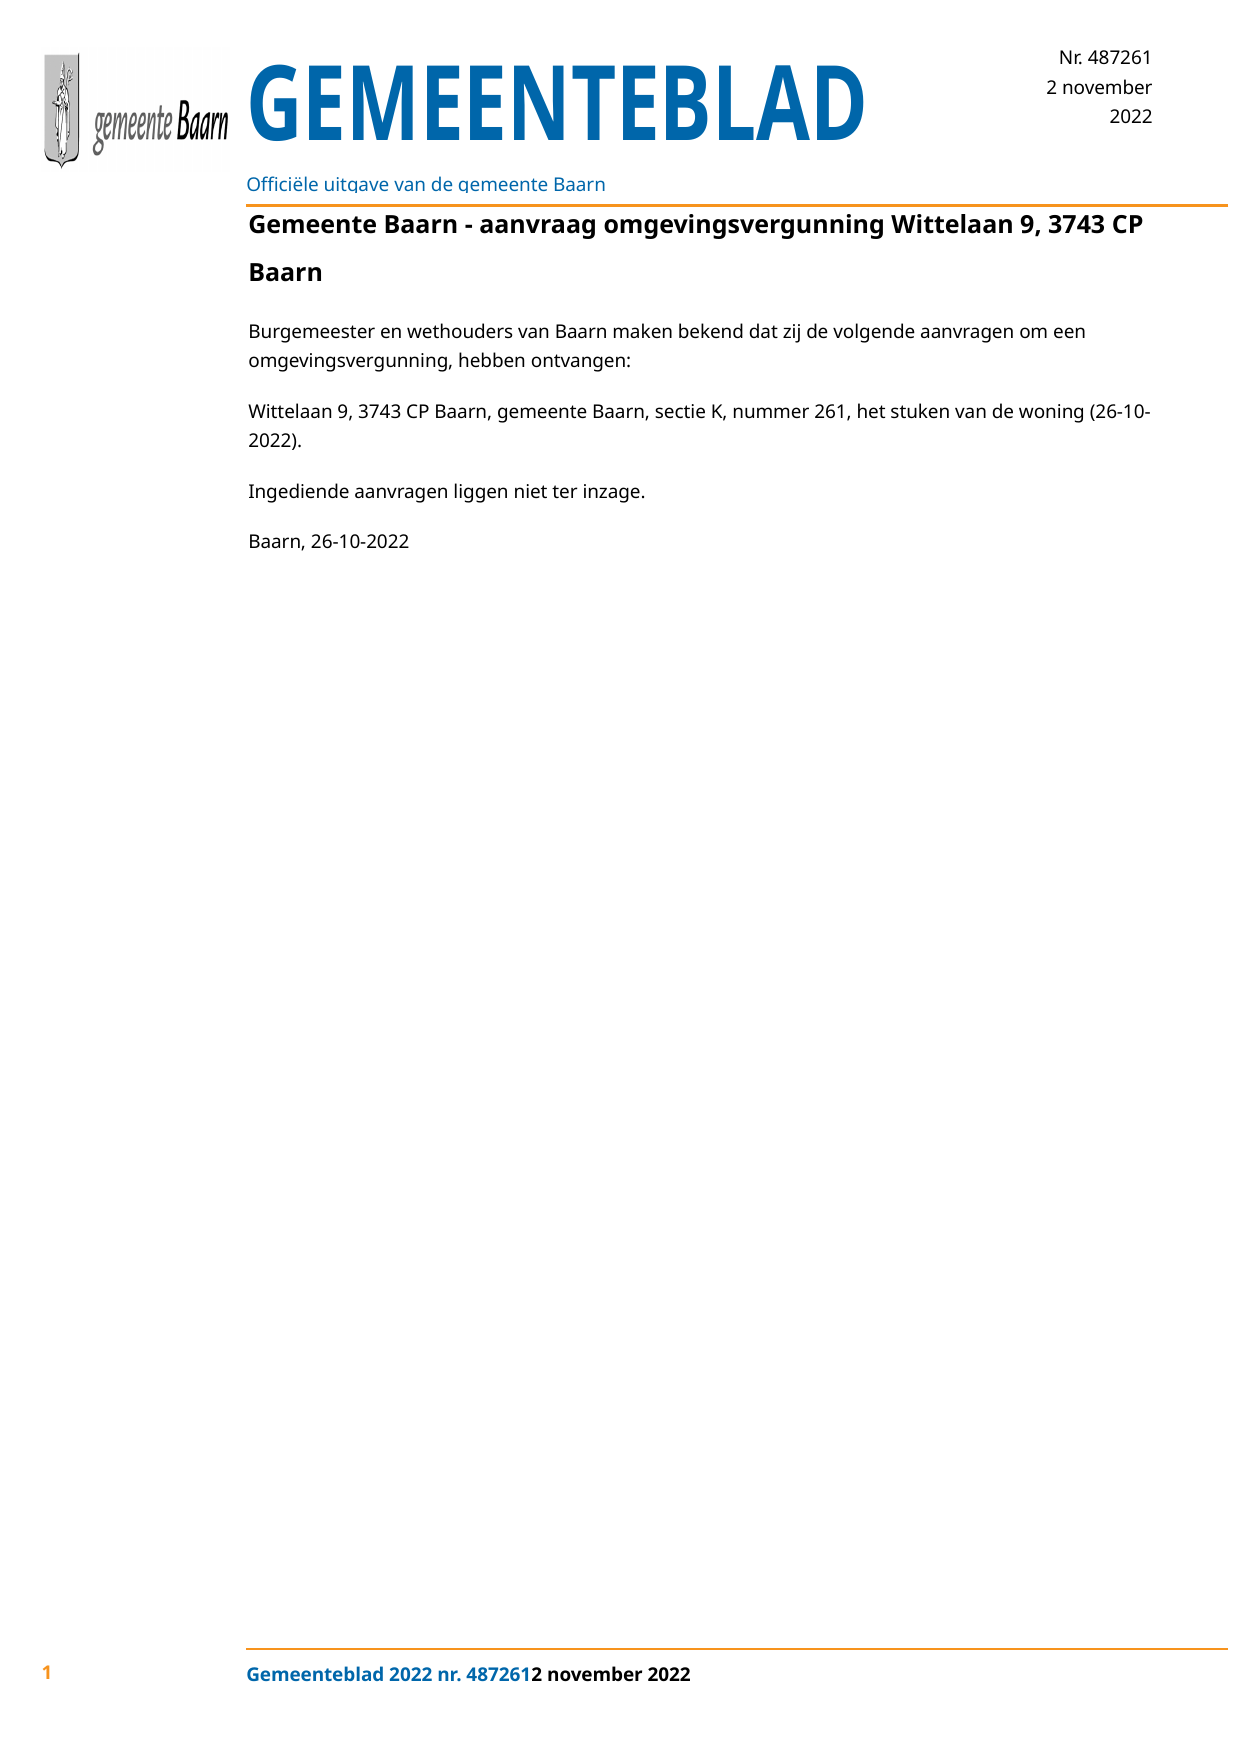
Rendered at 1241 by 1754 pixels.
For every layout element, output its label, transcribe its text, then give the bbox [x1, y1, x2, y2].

text Baarn, 26-10-2022 [248, 528, 1152, 554]
text Wittelaan 9, 3743 CP Baarn, gemeente Baarn, sectie K, nummer 261, het stuken van de woning (26-10-2022). [248, 398, 1152, 453]
text Gemeente Baarn - aanvraag omgevingsvergunning Wittelaan 9, 3743 CP Baarn [248, 207, 1152, 288]
text Burgemeester en wethouders van Baarn maken bekend dat zij de volgende aanvragen om een omgevingsvergunning, hebben ontvangen: [248, 318, 1152, 373]
picture [41, 47, 231, 172]
text Ingediende aanvragen liggen niet ter inzage. [248, 478, 1152, 504]
